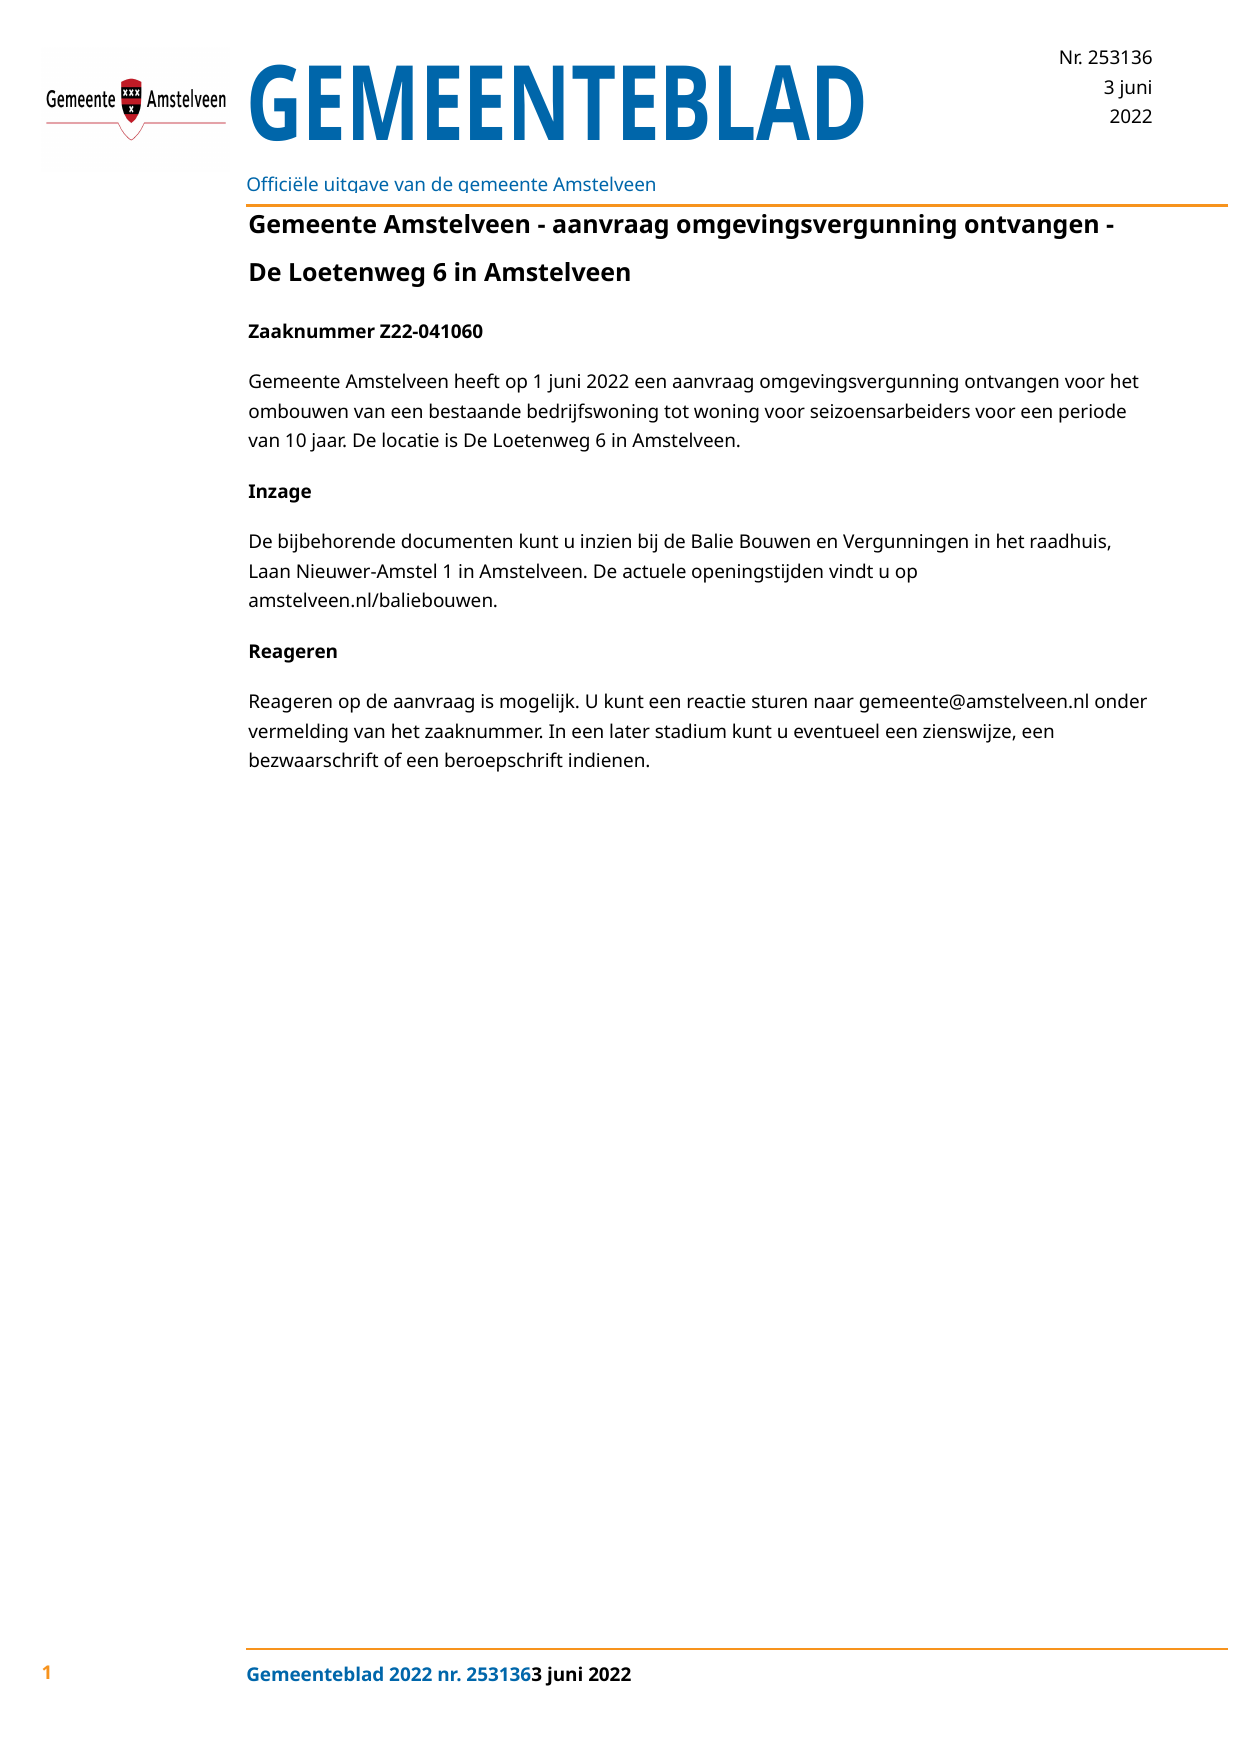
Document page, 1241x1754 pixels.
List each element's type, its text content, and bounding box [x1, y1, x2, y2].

text Gemeente Amstelveen heeft op 1 juni 2022 een aanvraag omgevingsvergunning ontvangen voor het ombouwen van een bestaande bedrijfswoning tot woning voor seizoensarbeiders voor een periode van 10 jaar. De locatie is De Loetenweg 6 in Amstelveen. [248, 368, 1152, 453]
text Reageren [248, 638, 1152, 664]
text De bijbehorende documenten kunt u inzien bij de Balie Bouwen en Vergunningen in het raadhuis, Laan Nieuwer-Amstel 1 in Amstelveen. De actuele openingstijden vindt u op amstelveen.nl/baliebouwen. [248, 528, 1152, 613]
text Zaaknummer Z22-041060 [248, 318, 1152, 344]
text Inzage [248, 478, 1152, 504]
text Gemeente Amstelveen - aanvraag omgevingsvergunning ontvangen - De Loetenweg 6 in Amstelveen [248, 207, 1152, 288]
text Reageren op de aanvraag is mogelijk. U kunt een reactie sturen naar gemeente@amstelveen.nl onder vermelding van het zaaknummer. In een later stadium kunt u eventueel een zienswijze, een bezwaarschrift of een beroepschrift indienen. [248, 688, 1152, 773]
picture [41, 47, 231, 172]
